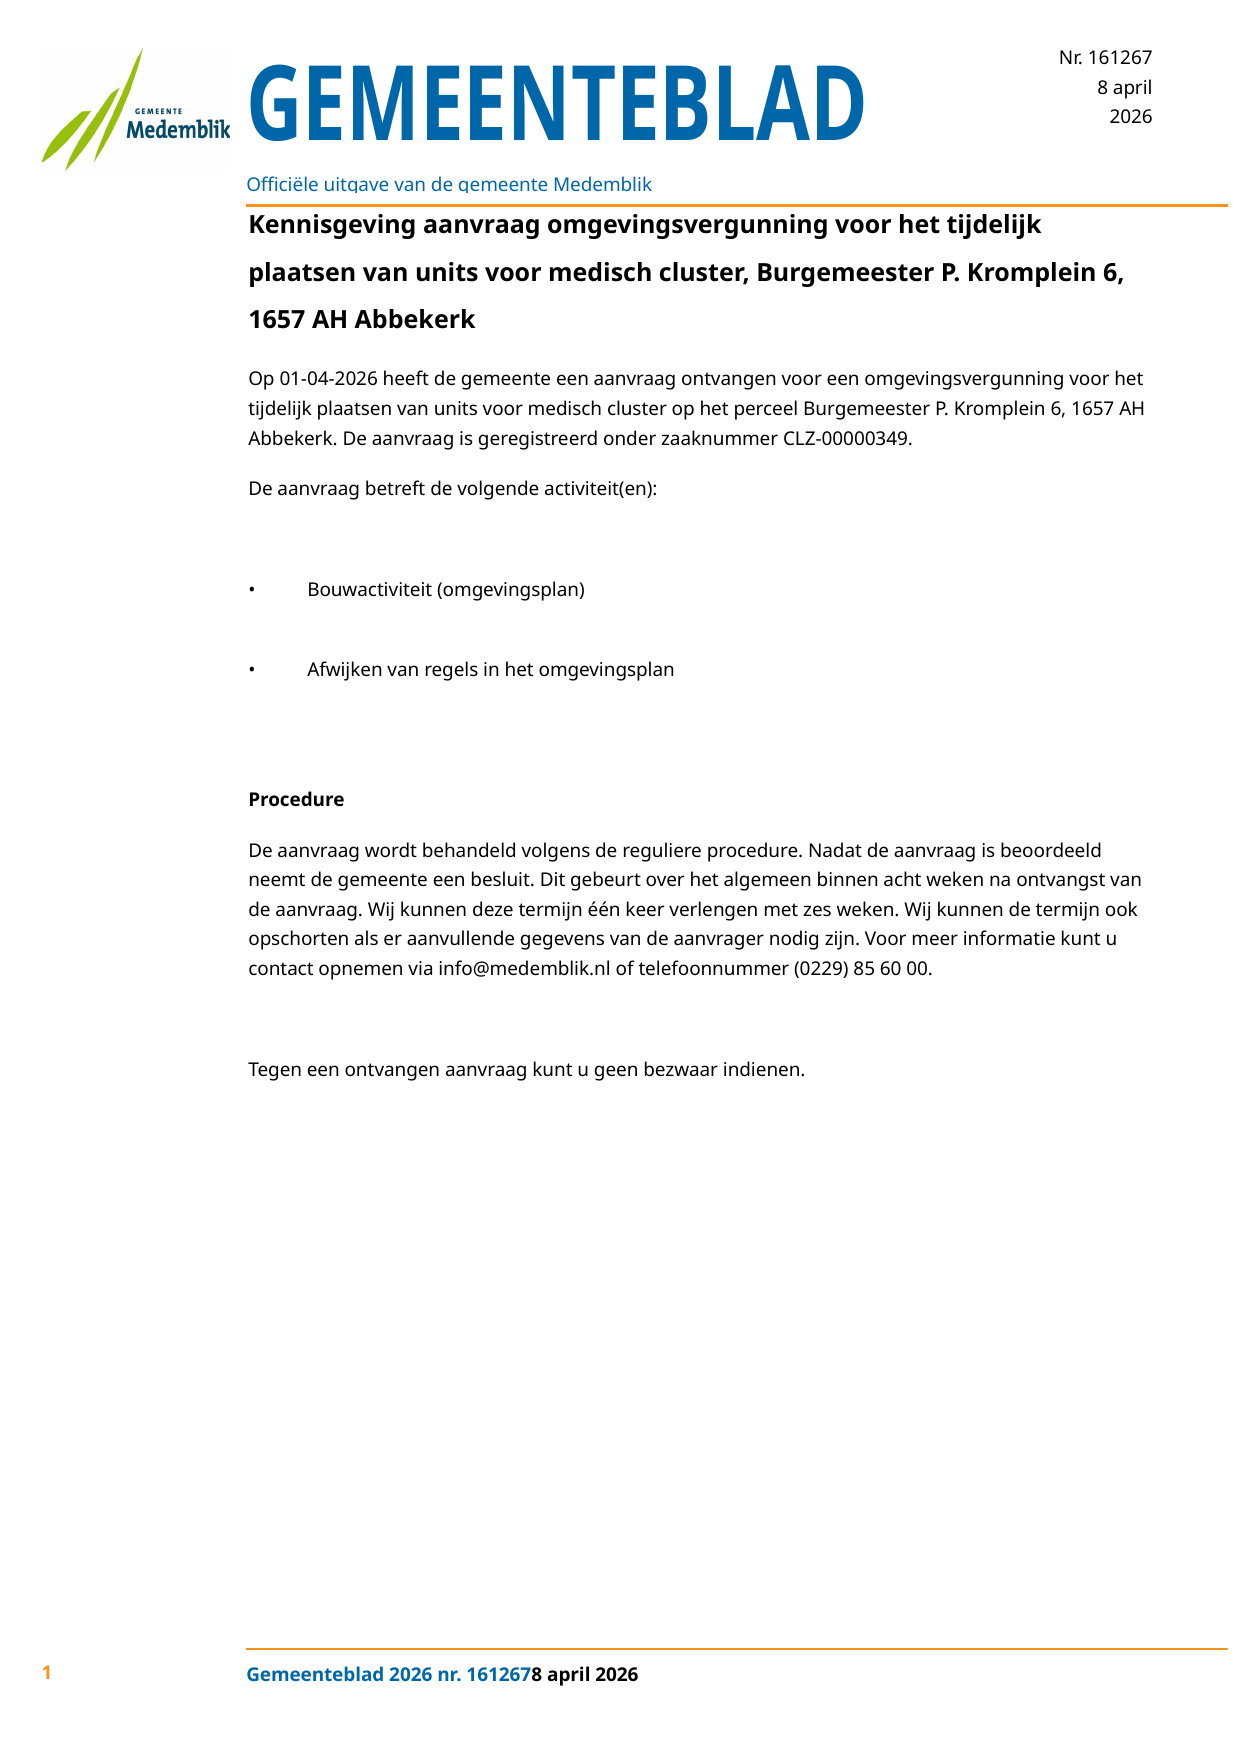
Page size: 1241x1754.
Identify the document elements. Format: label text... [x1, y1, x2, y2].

picture [41, 47, 231, 172]
text Tegen een ontvangen aanvraag kunt u geen bezwaar indienen. [248, 1056, 1152, 1082]
text De aanvraag wordt behandeld volgens de reguliere procedure. Nadat de aanvraag is beoordeeld neemt de gemeente een besluit. Dit gebeurt over het algemeen binnen acht weken na ontvangst van de aanvraag. Wij kunnen deze termijn één keer verlengen met zes weken. Wij kunnen de termijn ook opschorten als er aanvullende gegevens van de aanvrager nodig zijn. Voor meer informatie kunt u contact opnemen via info@medemblik.nl of telefoonnummer (0229) 85 60 00. [248, 837, 1152, 981]
text Kennisgeving aanvraag omgevingsvergunning voor het tijdelijk plaatsen van units voor medisch cluster, Burgemeester P. Kromplein 6, 1657 AH Abbekerk [248, 207, 1152, 336]
text Procedure [248, 786, 1152, 812]
list Bouwactiviteit (omgevingsplan) [248, 576, 1152, 602]
list Afwijken van regels in het omgevingsplan [248, 656, 1152, 682]
text Op 01-04-2026 heeft de gemeente een aanvraag ontvangen voor een omgevingsvergunning voor het tijdelijk plaatsen van units voor medisch cluster op het perceel Burgemeester P. Kromplein 6, 1657 AH Abbekerk. De aanvraag is geregistreerd onder zaaknummer CLZ-00000349. [248, 366, 1152, 450]
text De aanvraag betreft de volgende activiteit(en): [248, 475, 1152, 501]
